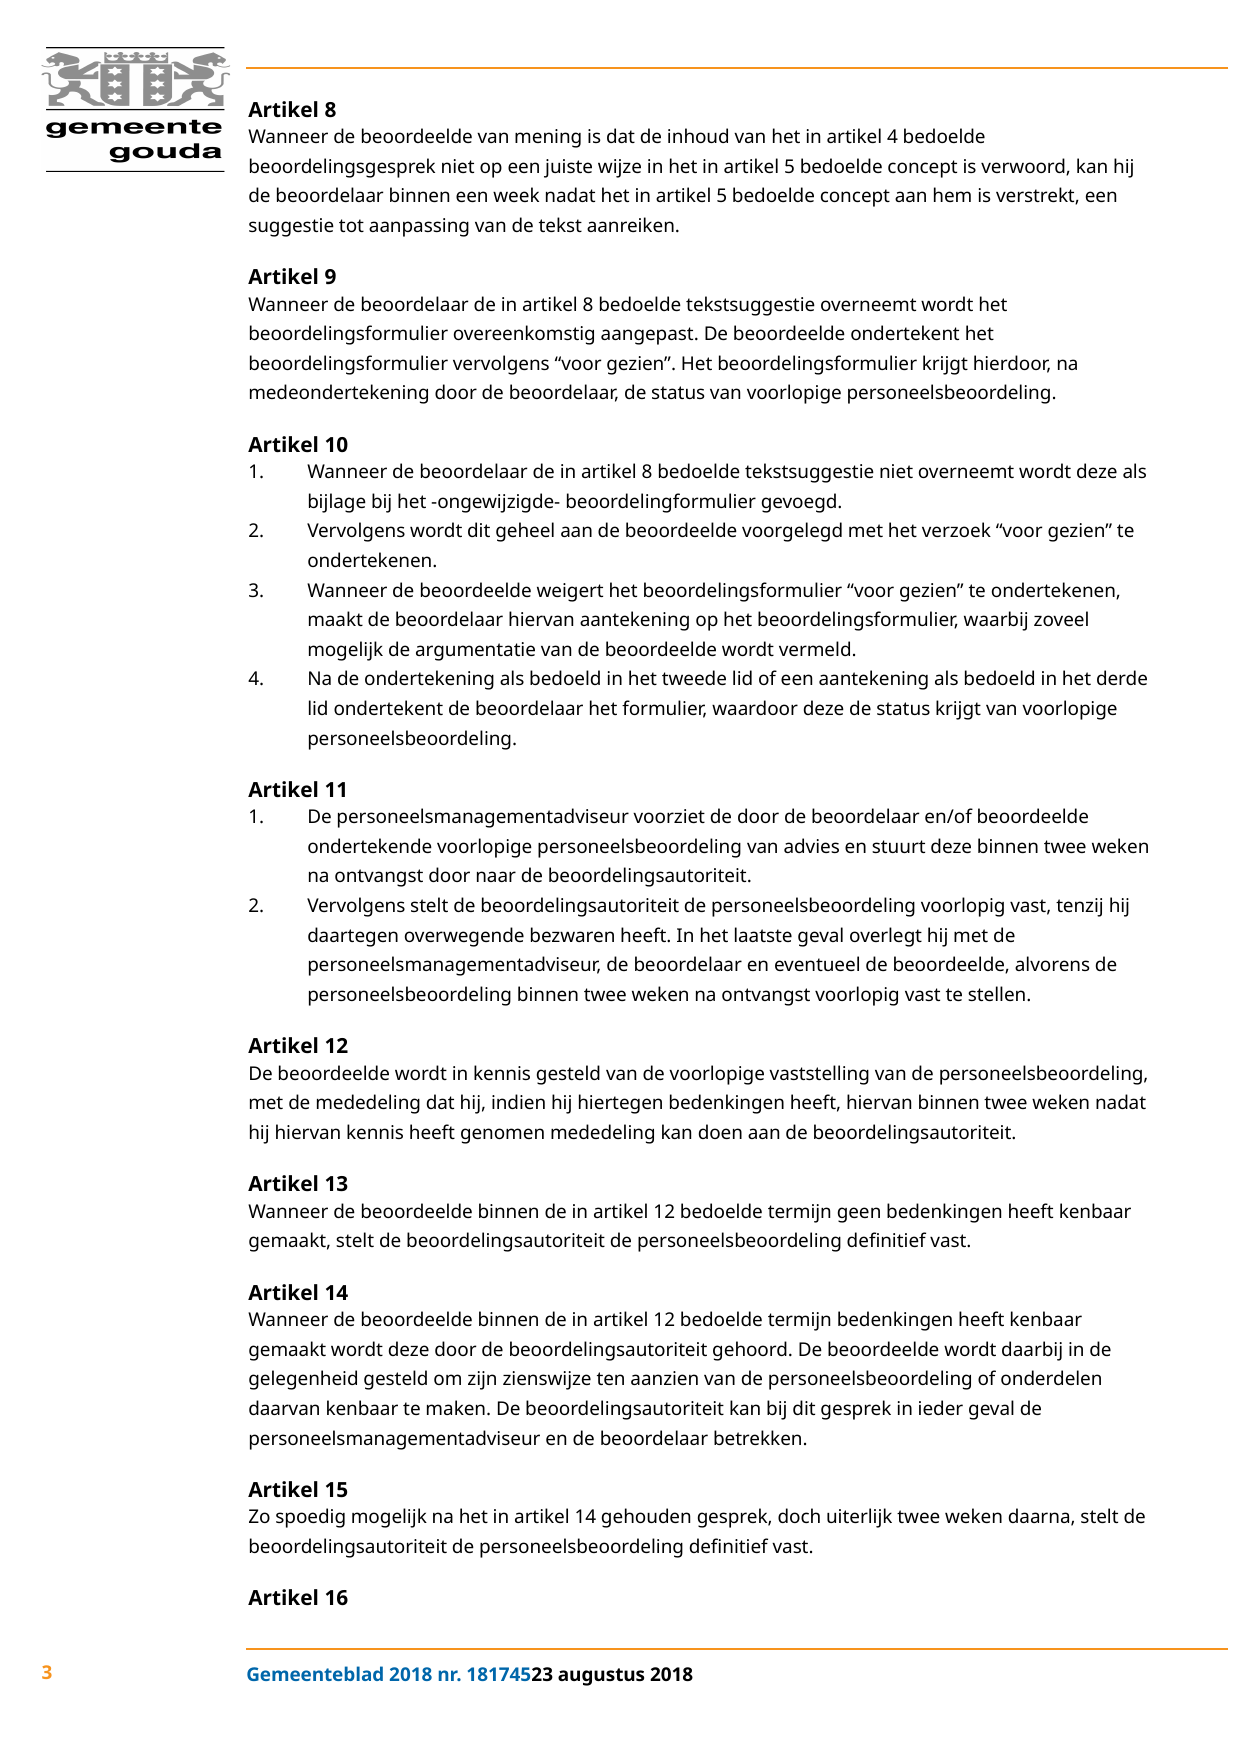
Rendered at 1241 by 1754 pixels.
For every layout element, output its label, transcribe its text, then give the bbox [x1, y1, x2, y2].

list De personeelsmanagementadviseur voorziet de door de beoordelaar en/of beoordeelde ondertekende voorlopige personeelsbeoordeling van advies en stuurt deze binnen twee weken na ontvangst door naar de beoordelingsautoriteit. [248, 803, 1152, 888]
text Wanneer de beoordeelde binnen de in artikel 12 bedoelde termijn geen bedenkingen heeft kenbaar gemaakt, stelt de beoordelingsautoriteit de personeelsbeoordeling definitief vast. [248, 1198, 1152, 1253]
picture [41, 47, 231, 172]
text Artikel 15 [248, 1475, 1152, 1503]
text Artikel 8 [248, 95, 1152, 123]
text Artikel 14 [248, 1278, 1152, 1306]
text De beoordeelde wordt in kennis gesteld van de voorlopige vaststelling van de personeelsbeoordeling, met de mededeling dat hij, indien hij hiertegen bedenkingen heeft, hiervan binnen twee weken nadat hij hiervan kennis heeft genomen mededeling kan doen aan de beoordelingsautoriteit. [248, 1060, 1152, 1145]
text Wanneer de beoordeelde binnen de in artikel 12 bedoelde termijn bedenkingen heeft kenbaar gemaakt wordt deze door de beoordelingsautoriteit gehoord. De beoordeelde wordt daarbij in de gelegenheid gesteld om zijn zienswijze ten aanzien van de personeelsbeoordeling of onderdelen daarvan kenbaar te maken. De beoordelingsautoriteit kan bij dit gesprek in ieder geval de personeelsmanagementadviseur en de beoordelaar betrekken. [248, 1306, 1152, 1450]
text Artikel 10 [248, 430, 1152, 458]
text Wanneer de beoordelaar de in artikel 8 bedoelde tekstsuggestie overneemt wordt het beoordelingsformulier overeenkomstig aangepast. De beoordeelde ondertekent het beoordelingsformulier vervolgens “voor gezien”. Het beoordelingsformulier krijgt hierdoor, na medeondertekening door de beoordelaar, de status van voorlopige personeelsbeoordeling. [248, 291, 1152, 405]
list Vervolgens wordt dit geheel aan de beoordeelde voorgelegd met het verzoek “voor gezien” te ondertekenen. [248, 518, 1152, 573]
text Artikel 11 [248, 775, 1152, 803]
list Na de ondertekening als bedoeld in het tweede lid of een aantekening als bedoeld in het derde lid ondertekent de beoordelaar het formulier, waardoor deze de status krijgt van voorlopige personeelsbeoordeling. [248, 666, 1152, 750]
text Artikel 12 [248, 1031, 1152, 1060]
text Wanneer de beoordeelde van mening is dat de inhoud van het in artikel 4 bedoelde beoordelingsgesprek niet op een juiste wijze in het in artikel 5 bedoelde concept is verwoord, kan hij de beoordelaar binnen een week nadat het in artikel 5 bedoelde concept aan hem is verstrekt, een suggestie tot aanpassing van de tekst aanreiken. [248, 123, 1152, 238]
text Artikel 13 [248, 1169, 1152, 1198]
list Vervolgens stelt de beoordelingsautoriteit de personeelsbeoordeling voorlopig vast, tenzij hij daartegen overwegende bezwaren heeft. In het laatste geval overlegt hij met de personeelsmanagementadviseur, de beoordelaar en eventueel de beoordeelde, alvorens de personeelsbeoordeling binnen twee weken na ontvangst voorlopig vast te stellen. [248, 892, 1152, 1007]
list Wanneer de beoordeelde weigert het beoordelingsformulier “voor gezien” te ondertekenen, maakt de beoordelaar hiervan aantekening op het beoordelingsformulier, waarbij zoveel mogelijk de argumentatie van de beoordeelde wordt vermeld. [248, 577, 1152, 662]
text Zo spoedig mogelijk na het in artikel 14 gehouden gesprek, doch uiterlijk twee weken daarna, stelt de beoordelingsautoriteit de personeelsbeoordeling definitief vast. [248, 1503, 1152, 1559]
list Wanneer de beoordelaar de in artikel 8 bedoelde tekstsuggestie niet overneemt wordt deze als bijlage bij het -ongewijzigde- beoordelingformulier gevoegd. [248, 458, 1152, 514]
text Artikel 16 [248, 1583, 1152, 1612]
text Artikel 9 [248, 262, 1152, 291]
